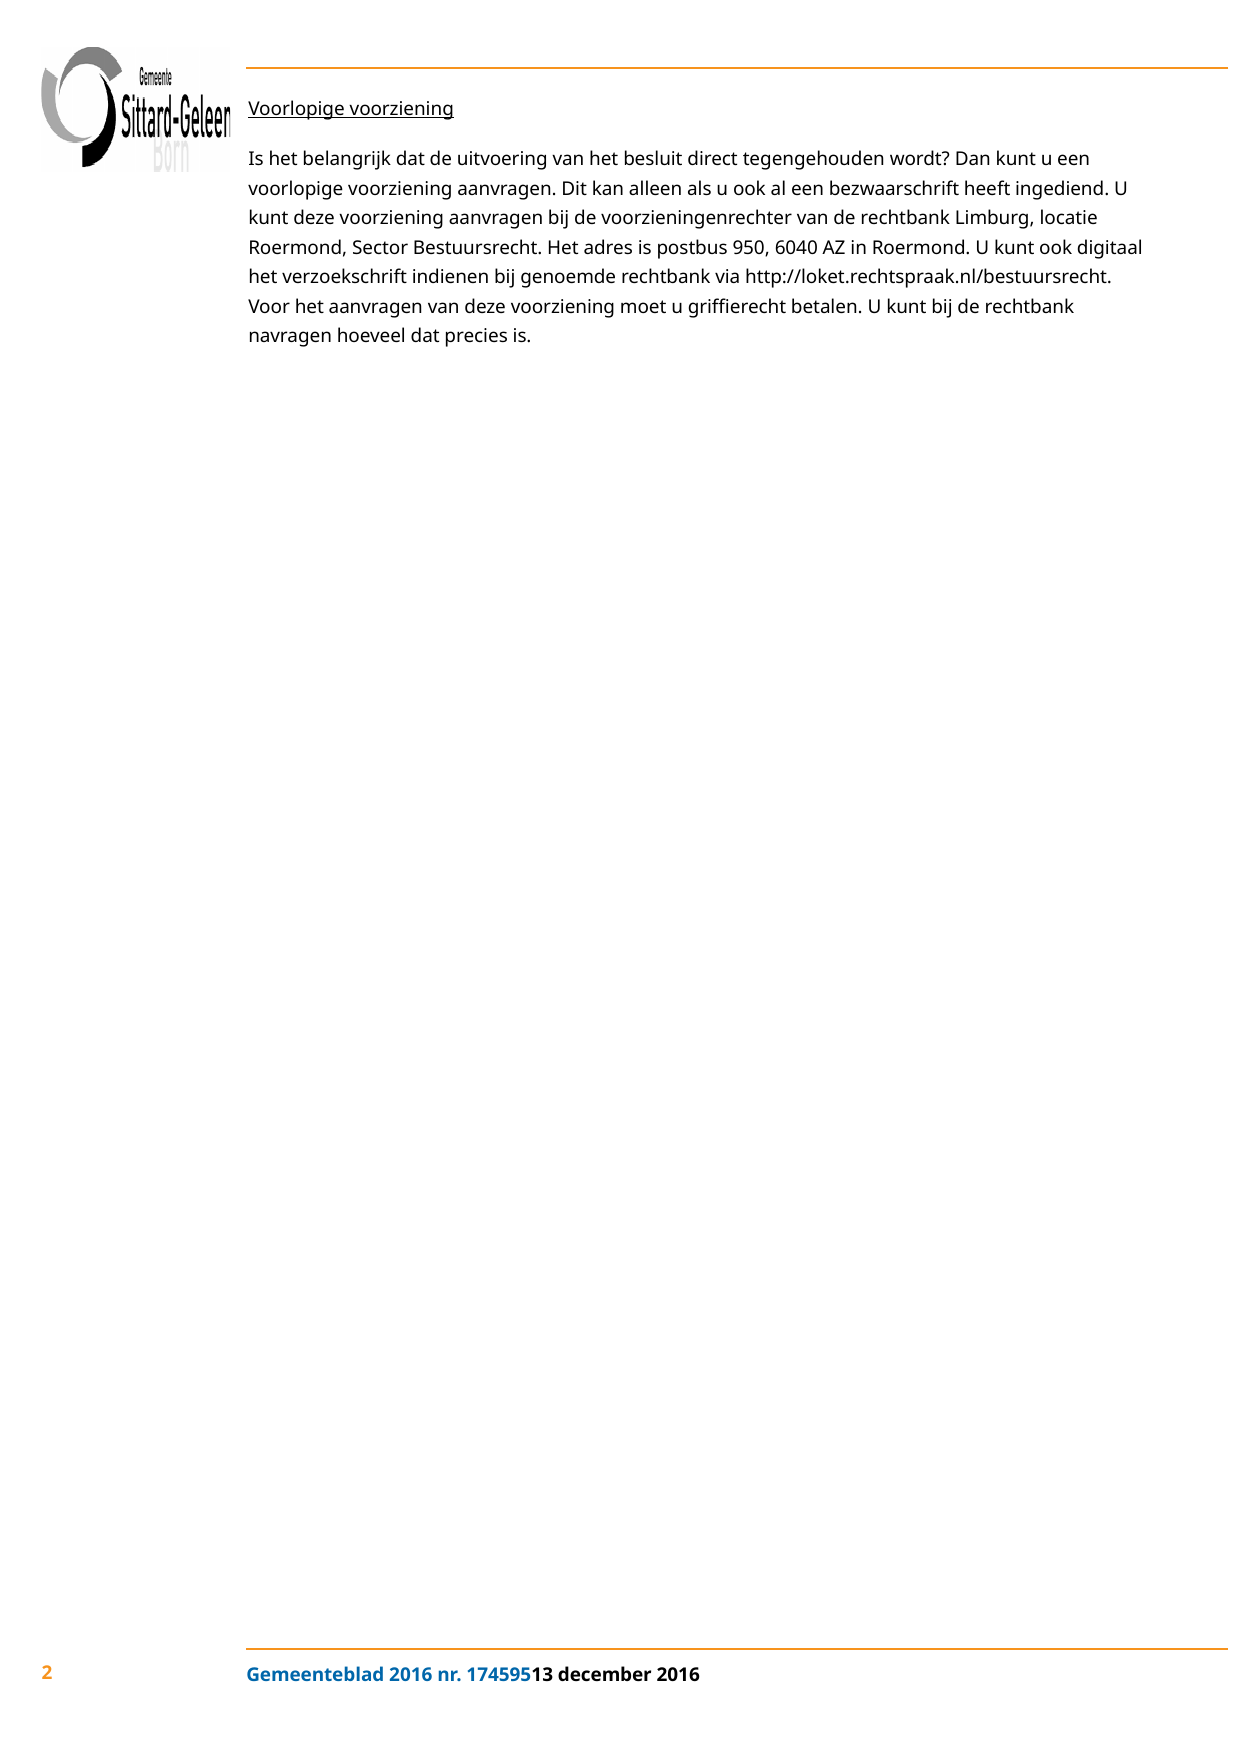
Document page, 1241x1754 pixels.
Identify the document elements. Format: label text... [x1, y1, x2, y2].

text Is het belangrijk dat de uitvoering van het besluit direct tegengehouden wordt? Dan kunt u een voorlopige voorziening aanvragen. Dit kan alleen als u ook al een bezwaarschrift heeft ingediend. U kunt deze voorziening aanvragen bij de voorzieningenrechter van de rechtbank Limburg, locatie Roermond, Sector Bestuursrecht. Het adres is postbus 950, 6040 AZ in Roermond. U kunt ook digitaal het verzoekschrift indienen bij genoemde rechtbank via http://loket.rechtspraak.nl/bestuursrecht. Voor het aanvragen van deze voorziening moet u griffierecht betalen. U kunt bij de rechtbank navragen hoeveel dat precies is. [248, 145, 1152, 348]
picture [41, 47, 231, 172]
text Voorlopige voorziening [248, 95, 1152, 121]
